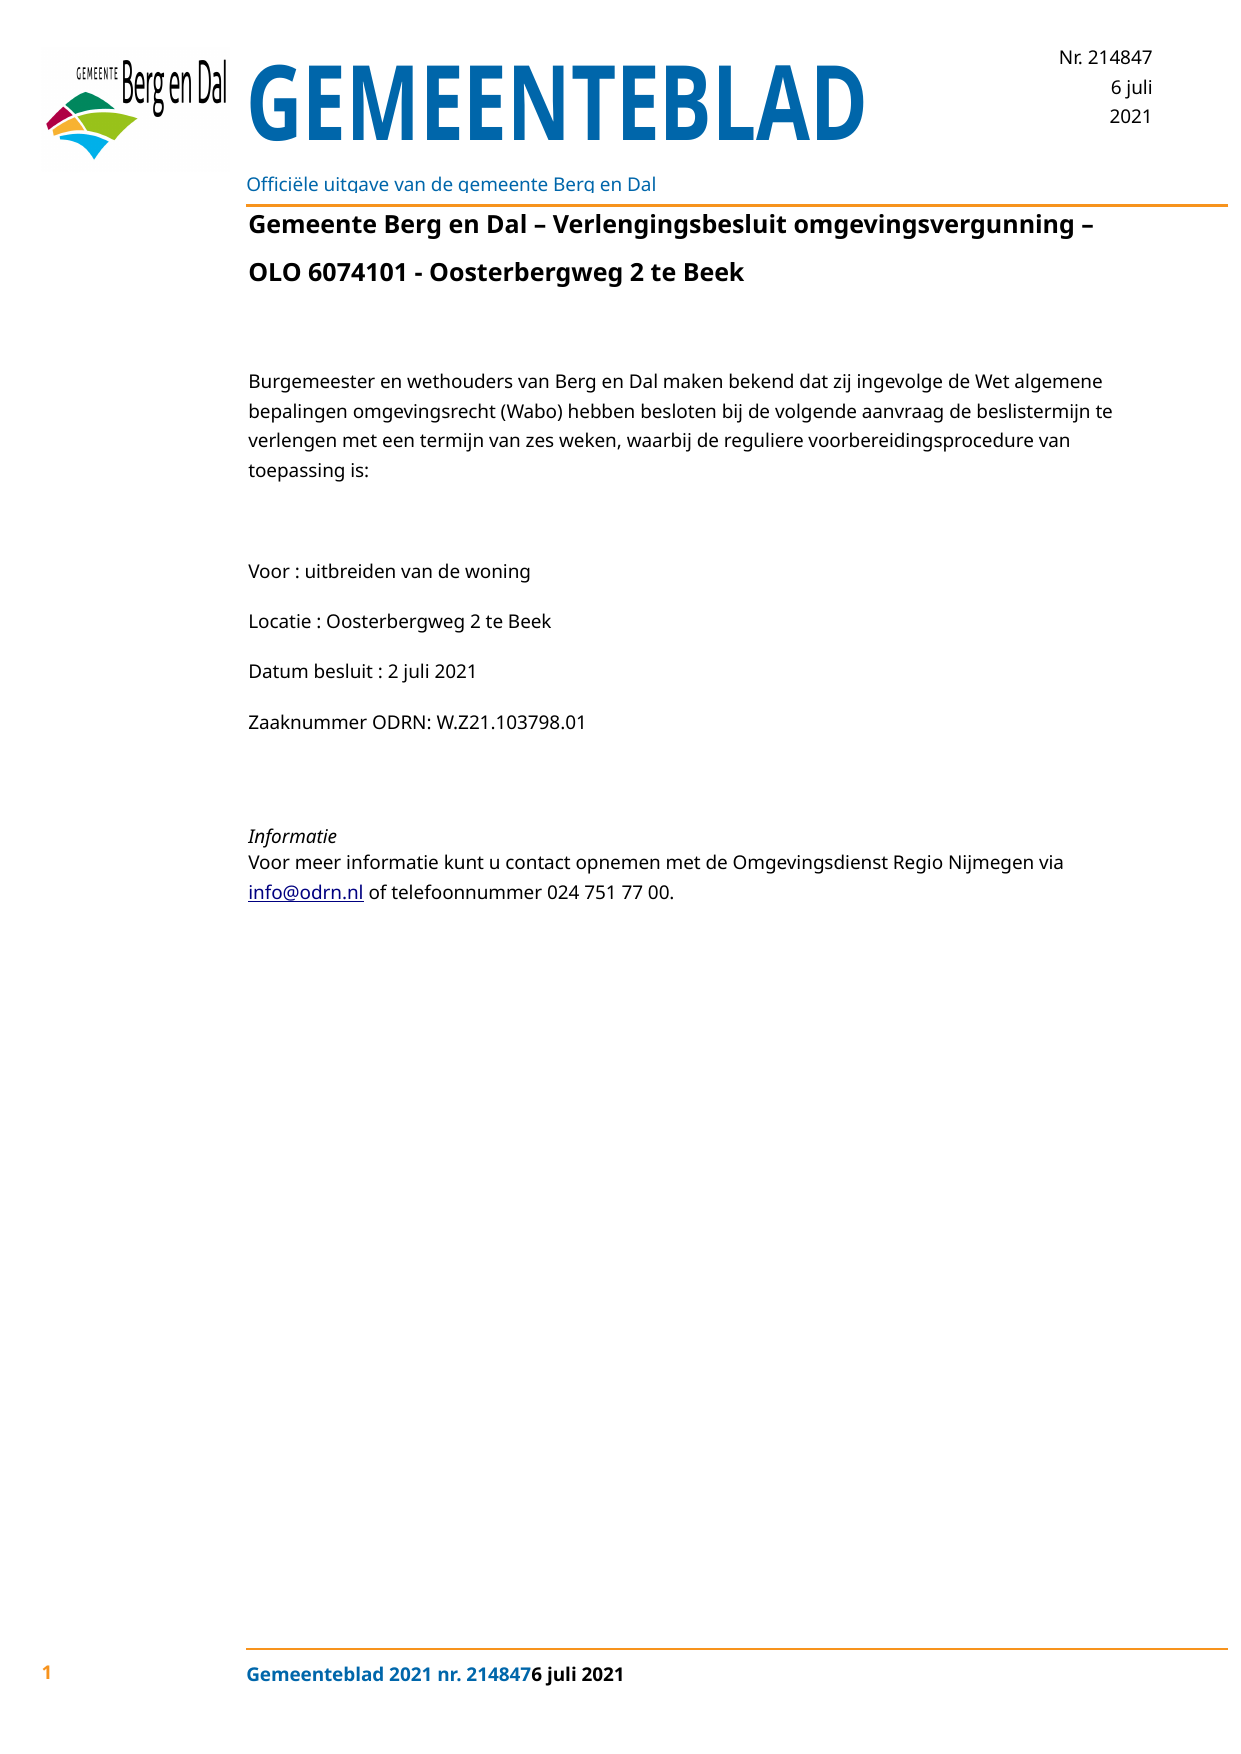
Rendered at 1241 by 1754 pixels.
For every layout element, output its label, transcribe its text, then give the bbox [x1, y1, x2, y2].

text Voor meer informatie kunt u contact opnemen met de Omgevingsdienst Regio Nijmegen via info@odrn.nl of telefoonnummer 024 751 77 00. [248, 849, 1152, 904]
text Voor : uitbreiden van de woning [248, 558, 1152, 584]
text Locatie : Oosterbergweg 2 te Beek [248, 608, 1152, 634]
text Gemeente Berg en Dal – Verlengingsbesluit omgevingsvergunning – OLO 6074101 - Oosterbergweg 2 te Beek [248, 207, 1152, 288]
text Datum besluit : 2 juli 2021 [248, 659, 1152, 684]
picture [41, 47, 231, 172]
text Informatie [248, 823, 1152, 849]
text Burgemeester en wethouders van Berg en Dal maken bekend dat zij ingevolge de Wet algemene bepalingen omgevingsrecht (Wabo) hebben besloten bij de volgende aanvraag de beslistermijn te verlengen met een termijn van zes weken, waarbij de reguliere voorbereidingsprocedure van toepassing is: [248, 368, 1152, 483]
text Zaaknummer ODRN: W.Z21.103798.01 [248, 709, 1152, 735]
